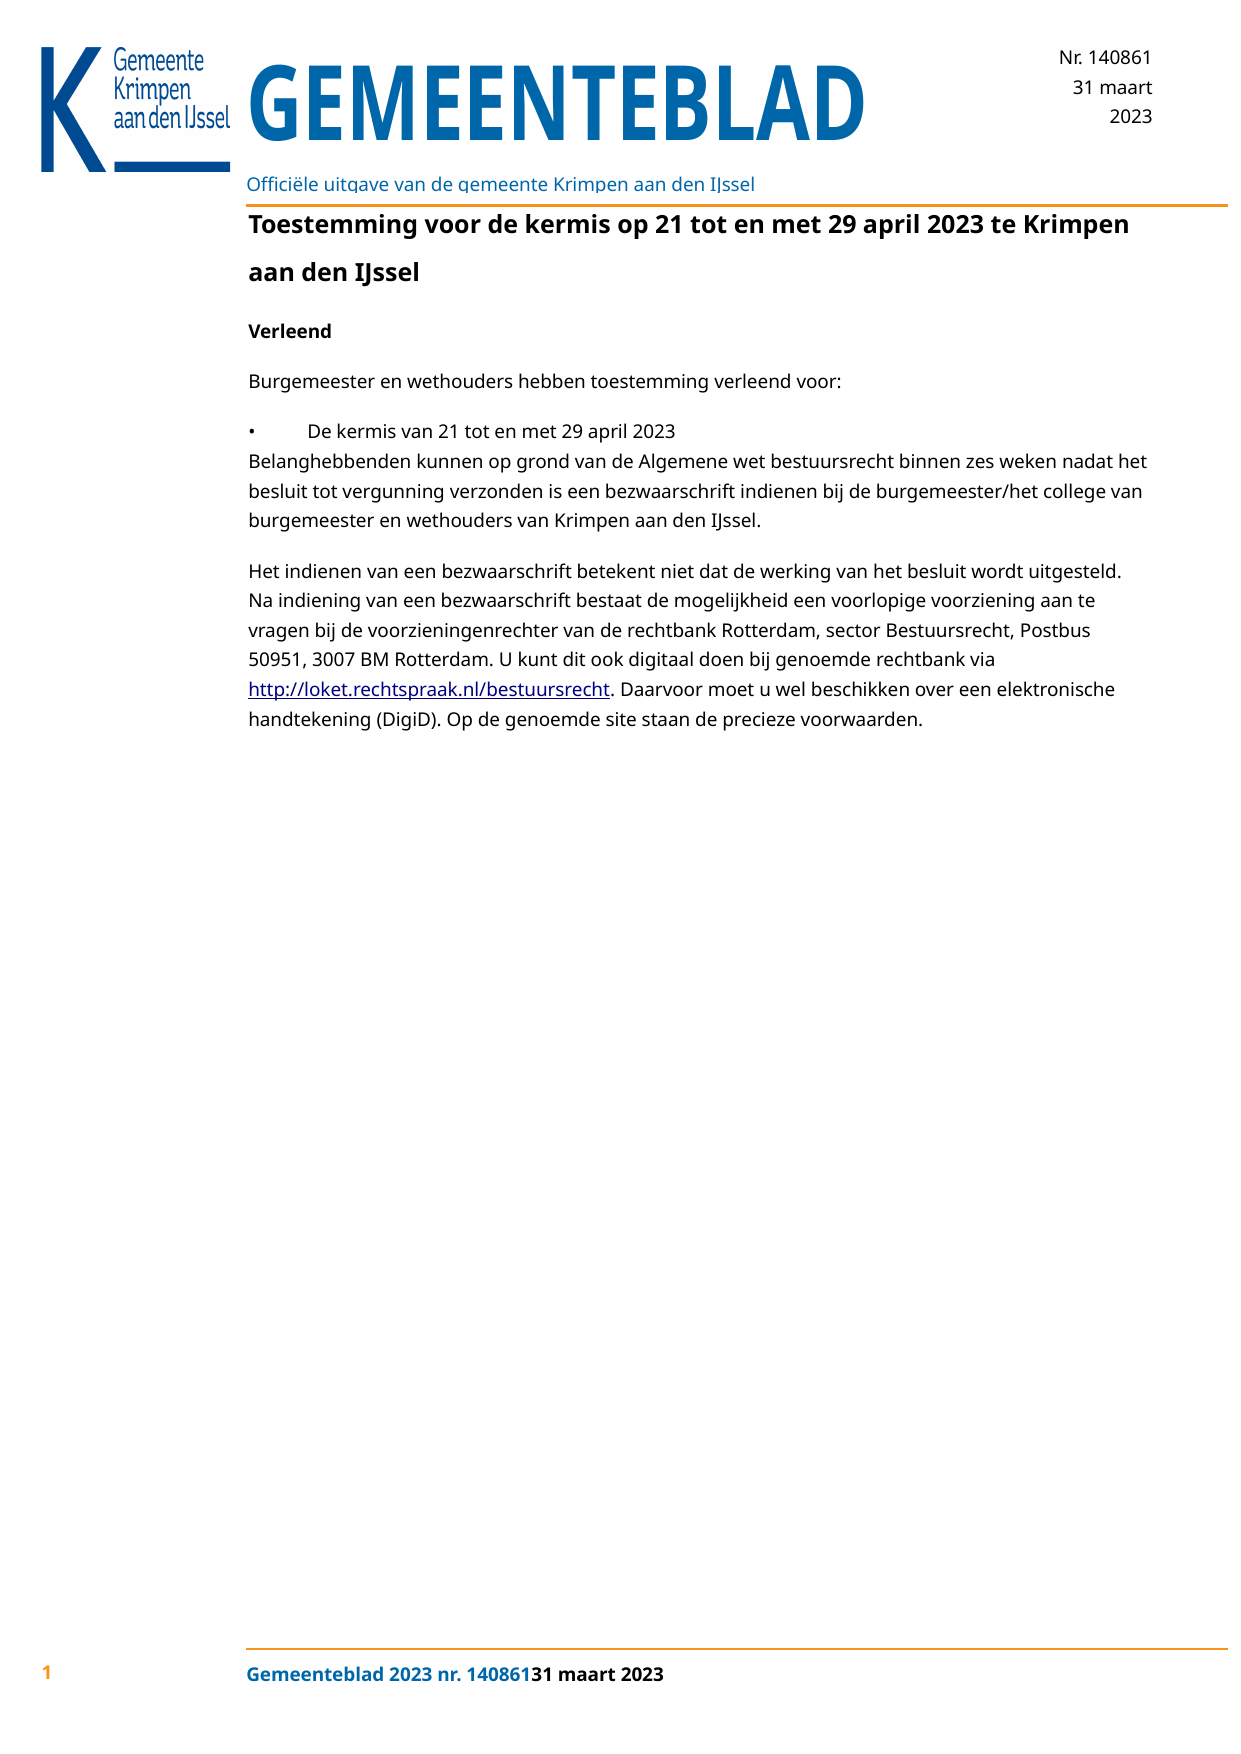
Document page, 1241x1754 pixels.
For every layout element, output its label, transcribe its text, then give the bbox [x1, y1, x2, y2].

text Het indienen van een bezwaarschrift betekent niet dat de werking van het besluit wordt uitgesteld. Na indiening van een bezwaarschrift bestaat de mogelijkheid een voorlopige voorziening aan te vragen bij de voorzieningenrechter van de rechtbank Rotterdam, sector Bestuursrecht, Postbus 50951, 3007 BM Rotterdam. U kunt dit ook digitaal doen bij genoemde rechtbank via http://loket.rechtspraak.nl/bestuursrecht. Daarvoor moet u wel beschikken over een elektronische handtekening (DigiD). Op de genoemde site staan de precieze voorwaarden. [248, 558, 1152, 732]
list De kermis van 21 tot en met 29 april 2023 [248, 419, 1152, 444]
text Toestemming voor de kermis op 21 tot en met 29 april 2023 te Krimpen aan den IJssel [248, 207, 1152, 288]
text Belanghebbenden kunnen op grond van de Algemene wet bestuursrecht binnen zes weken nadat het besluit tot vergunning verzonden is een bezwaarschrift indienen bij de burgemeester/het college van burgemeester en wethouders van Krimpen aan den IJssel. [248, 448, 1152, 533]
text Burgemeester en wethouders hebben toestemming verleend voor: [248, 368, 1152, 394]
picture [41, 47, 231, 172]
text Verleend [248, 318, 1152, 344]
